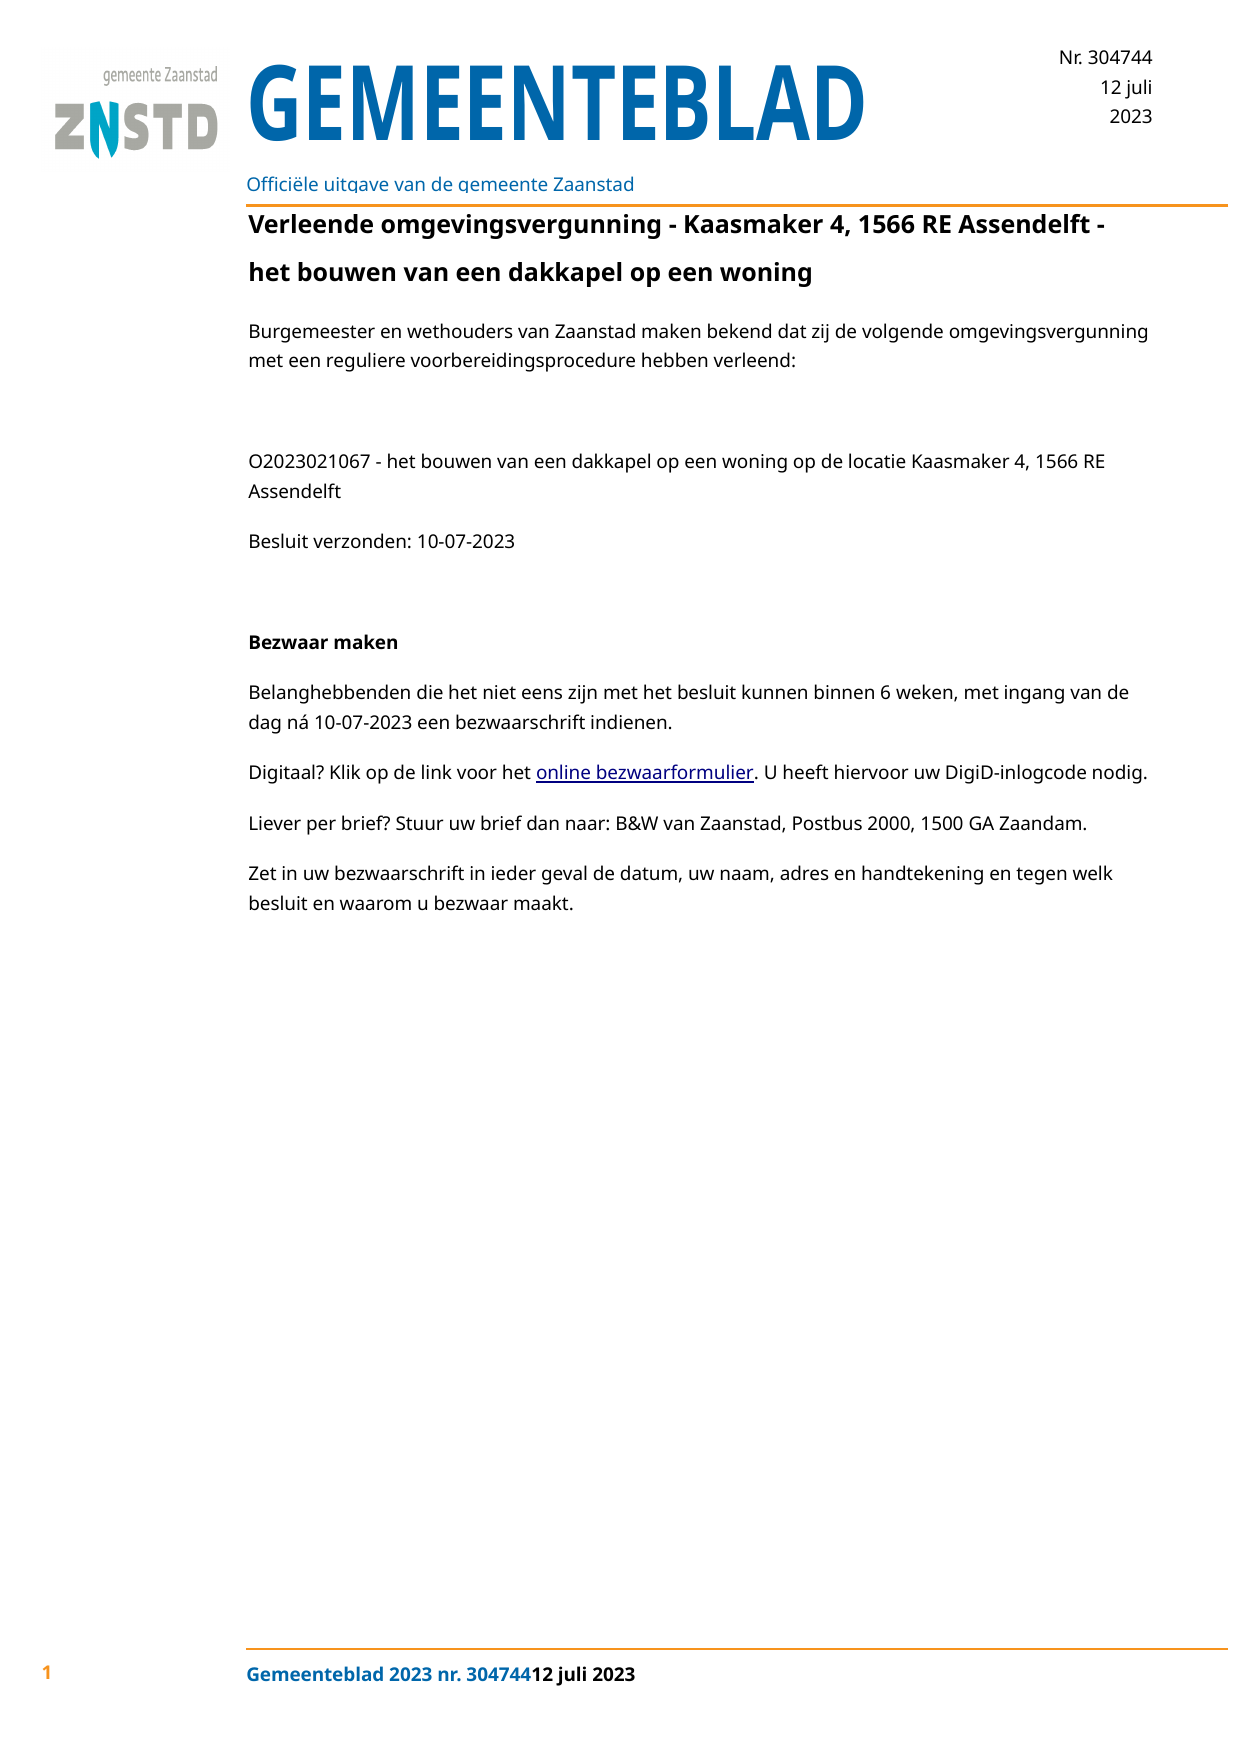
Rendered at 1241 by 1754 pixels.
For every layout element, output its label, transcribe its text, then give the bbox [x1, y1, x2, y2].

text Zet in uw bezwaarschrift in ieder geval de datum, uw naam, adres en handtekening en tegen welk besluit en waarom u bezwaar maakt. [248, 860, 1152, 916]
text Belanghebbenden die het niet eens zijn met het besluit kunnen binnen 6 weken, met ingang van de dag ná 10-07-2023 een bezwaarschrift indienen. [248, 679, 1152, 735]
text O2023021067 - het bouwen van een dakkapel op een woning op de locatie Kaasmaker 4, 1566 RE Assendelft [248, 448, 1152, 504]
text Verleende omgevingsvergunning - Kaasmaker 4, 1566 RE Assendelft - het bouwen van een dakkapel op een woning [248, 207, 1152, 288]
text Burgemeester en wethouders van Zaanstad maken bekend dat zij de volgende omgevingsvergunning met een reguliere voorbereidingsprocedure hebben verleend: [248, 318, 1152, 373]
text Bezwaar maken [248, 629, 1152, 655]
text Liever per brief? Stuur uw brief dan naar: B&W van Zaanstad, Postbus 2000, 1500 GA Zaandam. [248, 810, 1152, 836]
text Besluit verzonden: 10-07-2023 [248, 528, 1152, 554]
text Digitaal? Klik op de link voor het online bezwaarformulier. U heeft hiervoor uw DigiD-inlogcode nodig. [248, 759, 1152, 785]
picture [41, 47, 231, 172]
